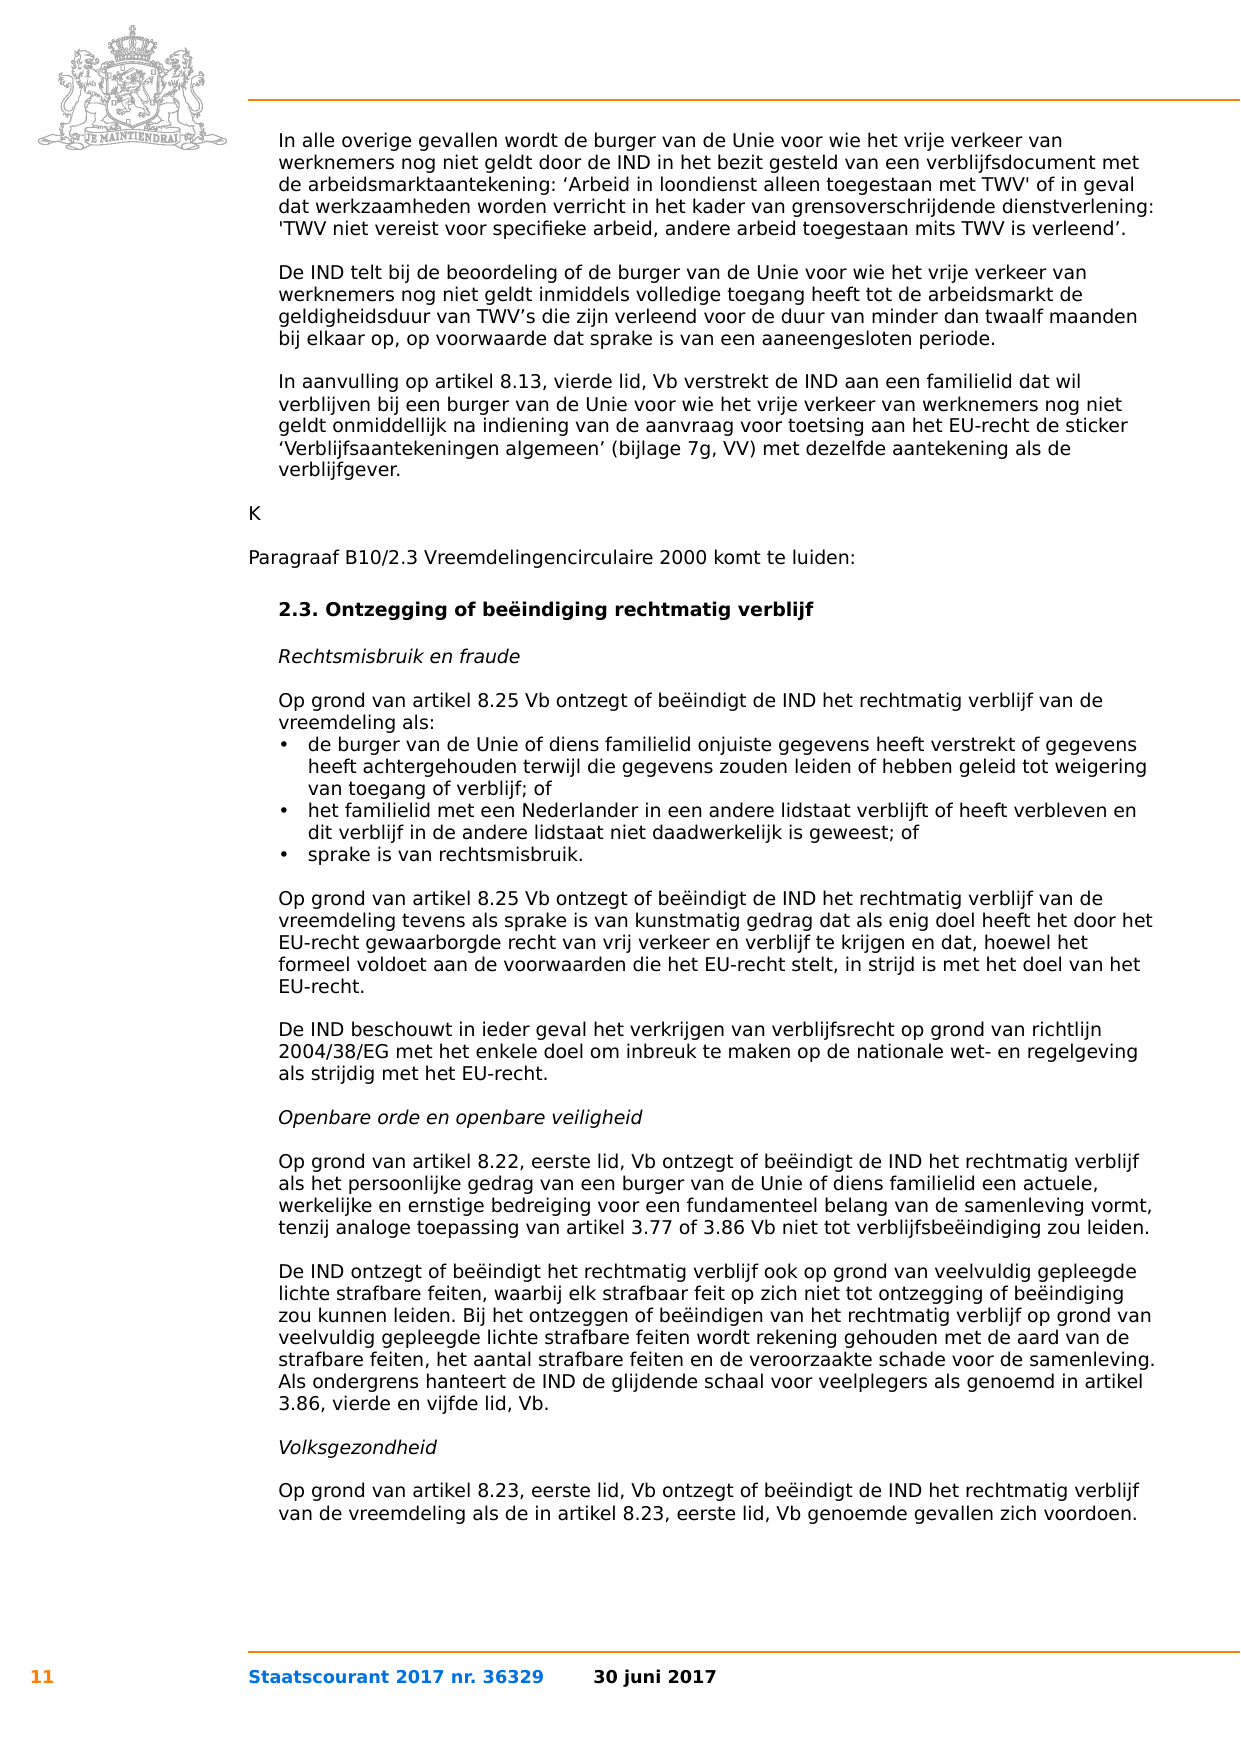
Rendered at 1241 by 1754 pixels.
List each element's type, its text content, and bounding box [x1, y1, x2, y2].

subtitle Openbare orde en openbare veiligheid [278, 1107, 1163, 1129]
text K [248, 503, 1163, 525]
text • het familielid met een Nederlander in een andere lidstaat verblijft of heeft verbleven en dit verblijf in de andere lidstaat niet daadwerkelijk is geweest; of [278, 800, 1163, 844]
text Op grond van artikel 8.25 Vb ontzegt of beëindigt de IND het rechtmatig verblijf van de vreemdeling als: [278, 690, 1163, 734]
text De IND beschouwt in ieder geval het verkrijgen van verblijfsrecht op grond van richtlijn 2004/38/EG met het enkele doel om inbreuk te maken op de nationale wet- en regelgeving als strijdig met het EU-recht. [278, 1019, 1163, 1085]
text Op grond van artikel 8.25 Vb ontzegt of beëindigt de IND het rechtmatig verblijf van de vreemdeling tevens als sprake is van kunstmatig gedrag dat als enig doel heeft het door het EU-recht gewaarborgde recht van vrij verkeer en verblijf te krijgen en dat, hoewel het formeel voldoet aan de voorwaarden die het EU-recht stelt, in strijd is met het doel van het EU-recht. [278, 888, 1163, 997]
subtitle Rechtsmisbruik en fraude [278, 646, 1163, 668]
text Op grond van artikel 8.22, eerste lid, Vb ontzegt of beëindigt de IND het rechtmatig verblijf als het persoonlijke gedrag van een burger van de Unie of diens familielid een actuele, werkelijke en ernstige bedreiging voor een fundamenteel belang van de samenleving vormt, tenzij analoge toepassing van artikel 3.77 of 3.86 Vb niet tot verblijfsbeëindiging zou leiden. [278, 1151, 1163, 1239]
text In alle overige gevallen wordt de burger van de Unie voor wie het vrije verkeer van werknemers nog niet geldt door de IND in het bezit gesteld van een verblijfsdocument met de arbeidsmarktaantekening: ‘Arbeid in loondienst alleen toegestaan met TWV' of in geval dat werkzaamheden worden verricht in het kader van grensoverschrijdende dienstverlening: 'TWV niet vereist voor specifieke arbeid, andere arbeid toegestaan mits TWV is verleend’. [278, 130, 1163, 240]
text De IND telt bij de beoordeling of de burger van de Unie voor wie het vrije verkeer van werknemers nog niet geldt inmiddels volledige toegang heeft tot de arbeidsmarkt de geldigheidsduur van TWV’s die zijn verleend voor de duur van minder dan twaalf maanden bij elkaar op, op voorwaarde dat sprake is van een aaneengesloten periode. [278, 262, 1163, 349]
text In aanvulling op artikel 8.13, vierde lid, Vb verstrekt de IND aan een familielid dat wil verblijven bij een burger van de Unie voor wie het vrije verkeer van werknemers nog niet geldt onmiddellijk na indiening van de aanvraag voor toetsing aan het EU-recht de sticker ‘Verblijfsaantekeningen algemeen’ (bijlage 7g, VV) met dezelfde aantekening als de verblijfgever. [278, 371, 1163, 481]
subtitle 2.3. Ontzegging of beëindiging rechtmatig verblijf [278, 599, 1163, 621]
text • de burger van de Unie of diens familielid onjuiste gegevens heeft verstrekt of gegevens heeft achtergehouden terwijl die gegevens zouden leiden of hebben geleid tot weigering van toegang of verblijf; of [278, 734, 1163, 800]
text De IND ontzegt of beëindigt het rechtmatig verblijf ook op grond van veelvuldig gepleegde lichte strafbare feiten, waarbij elk strafbaar feit op zich niet tot ontzegging of beëindiging zou kunnen leiden. Bij het ontzeggen of beëindigen van het rechtmatig verblijf op grond van veelvuldig gepleegde lichte strafbare feiten wordt rekening gehouden met de aard van de strafbare feiten, het aantal strafbare feiten en de veroorzaakte schade voor de samenleving. Als ondergrens hanteert de IND de glijdende schaal voor veelplegers als genoemd in artikel 3.86, vierde en vijfde lid, Vb. [278, 1261, 1163, 1415]
subtitle Volksgezondheid [278, 1437, 1163, 1458]
text Paragraaf B10/2.3 Vreemdelingencirculaire 2000 komt te luiden: [248, 547, 1163, 569]
picture [38, 25, 227, 150]
text Op grond van artikel 8.23, eerste lid, Vb ontzegt of beëindigt de IND het rechtmatig verblijf van de vreemdeling als de in artikel 8.23, eerste lid, Vb genoemde gevallen zich voordoen. [278, 1480, 1163, 1524]
text • sprake is van rechtsmisbruik. [278, 844, 1163, 866]
